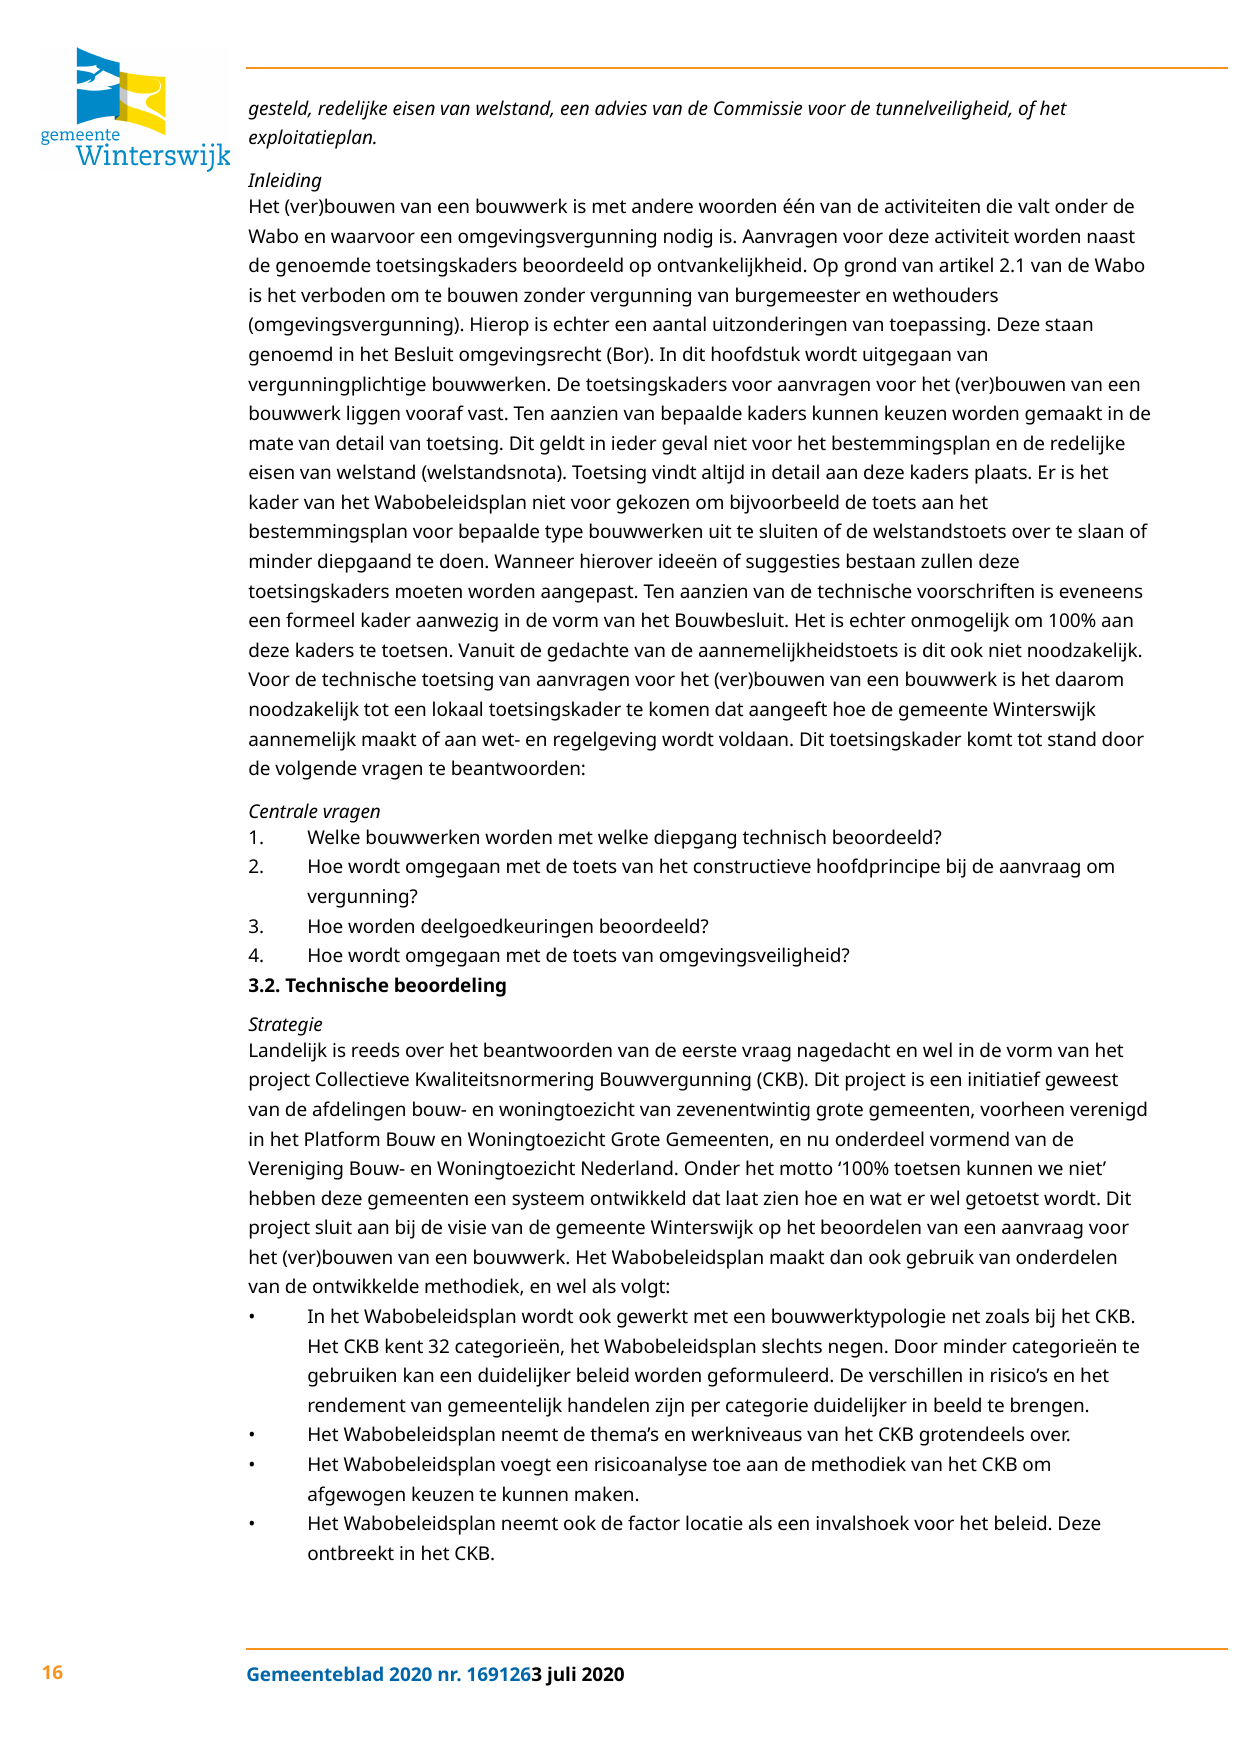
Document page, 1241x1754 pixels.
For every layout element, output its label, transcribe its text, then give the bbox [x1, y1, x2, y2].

list Hoe wordt omgegaan met de toets van het constructieve hoofdprincipe bij de aanvraag om vergunning? [248, 854, 1152, 909]
list Het Wabobeleidsplan voegt een risicoanalyse toe aan de methodiek van het CKB om afgewogen keuzen te kunnen maken. [248, 1451, 1152, 1507]
text 3.2. Technische beoordeling [248, 972, 1152, 998]
text Strategie [248, 1011, 1152, 1037]
list Het Wabobeleidsplan neemt ook de factor locatie als een invalshoek voor het beleid. Deze ontbreekt in het CKB. [248, 1510, 1152, 1566]
list Welke bouwwerken worden met welke diepgang technisch beoordeeld? [248, 824, 1152, 850]
text Centrale vragen [248, 798, 1152, 824]
list Het Wabobeleidsplan neemt de thema’s en werkniveaus van het CKB grotendeels over. [248, 1422, 1152, 1447]
picture [41, 47, 231, 172]
list In het Wabobeleidsplan wordt ook gewerkt met een bouwwerktypologie net zoals bij het CKB. Het CKB kent 32 categorieën, het Wabobeleidsplan slechts negen. Door minder categorieën te gebruiken kan een duidelijker beleid worden geformuleerd. De verschillen in risico’s en het rendement van gemeentelijk handelen zijn per categorie duidelijker in beeld te brengen. [248, 1303, 1152, 1418]
picture [225, 153, 231, 162]
list Hoe wordt omgegaan met de toets van omgevingsveiligheid? [248, 942, 1152, 968]
text Inleiding [248, 167, 1152, 193]
list Hoe worden deelgoedkeuringen beoordeeld? [248, 913, 1152, 939]
text gesteld, redelijke eisen van welstand, een advies van de Commissie voor de tunnelveiligheid, of het exploitatieplan. [248, 95, 1152, 150]
text Landelijk is reeds over het beantwoorden van de eerste vraag nagedacht en wel in de vorm van het project Collectieve Kwaliteitsnormering Bouwvergunning (CKB). Dit project is een initiatief geweest van de afdelingen bouw- en woningtoezicht van zevenentwintig grote gemeenten, voorheen verenigd in het Platform Bouw en Woningtoezicht Grote Gemeenten, en nu onderdeel vormend van de Vereniging Bouw- en Woningtoezicht Nederland. Onder het motto ‘100% toetsen kunnen we niet’ hebben deze gemeenten een systeem ontwikkeld dat laat zien hoe en wat er wel getoetst wordt. Dit project sluit aan bij de visie van de gemeente Winterswijk op het beoordelen van een aanvraag voor het (ver)bouwen van een bouwwerk. Het Wabobeleidsplan maakt dan ook gebruik van onderdelen van de ontwikkelde methodiek, en wel als volgt: [248, 1037, 1152, 1299]
text Het (ver)bouwen van een bouwwerk is met andere woorden één van de activiteiten die valt onder de Wabo en waarvoor een omgevingsvergunning nodig is. Aanvragen voor deze activiteit worden naast de genoemde toetsingskaders beoordeeld op ontvankelijkheid. Op grond van artikel 2.1 van de Wabo is het verboden om te bouwen zonder vergunning van burgemeester en wethouders (omgevingsvergunning). Hierop is echter een aantal uitzonderingen van toepassing. Deze staan genoemd in het Besluit omgevingsrecht (Bor). In dit hoofdstuk wordt uitgegaan van vergunningplichtige bouwwerken. De toetsingskaders voor aanvragen voor het (ver)bouwen van een bouwwerk liggen vooraf vast. Ten aanzien van bepaalde kaders kunnen keuzen worden gemaakt in de mate van detail van toetsing. Dit geldt in ieder geval niet voor het bestemmingsplan en de redelijke eisen van welstand (welstandsnota). Toetsing vindt altijd in detail aan deze kaders plaats. Er is het kader van het Wabobeleidsplan niet voor gekozen om bijvoorbeeld de toets aan het bestemmingsplan voor bepaalde type bouwwerken uit te sluiten of de welstandstoets over te slaan of minder diepgaand te doen. Wanneer hierover ideeën of suggesties bestaan zullen deze toetsingskaders moeten worden aangepast. Ten aanzien van de technische voorschriften is eveneens een formeel kader aanwezig in de vorm van het Bouwbesluit. Het is echter onmogelijk om 100% aan deze kaders te toetsen. Vanuit de gedachte van de aannemelijkheidstoets is dit ook niet noodzakelijk. Voor de technische toetsing van aanvragen voor het (ver)bouwen van een bouwwerk is het daarom noodzakelijk tot een lokaal toetsingskader te komen dat aangeeft hoe de gemeente Winterswijk aannemelijk maakt of aan wet- en regelgeving wordt voldaan. Dit toetsingskader komt tot stand door de volgende vragen te beantwoorden: [248, 193, 1152, 781]
